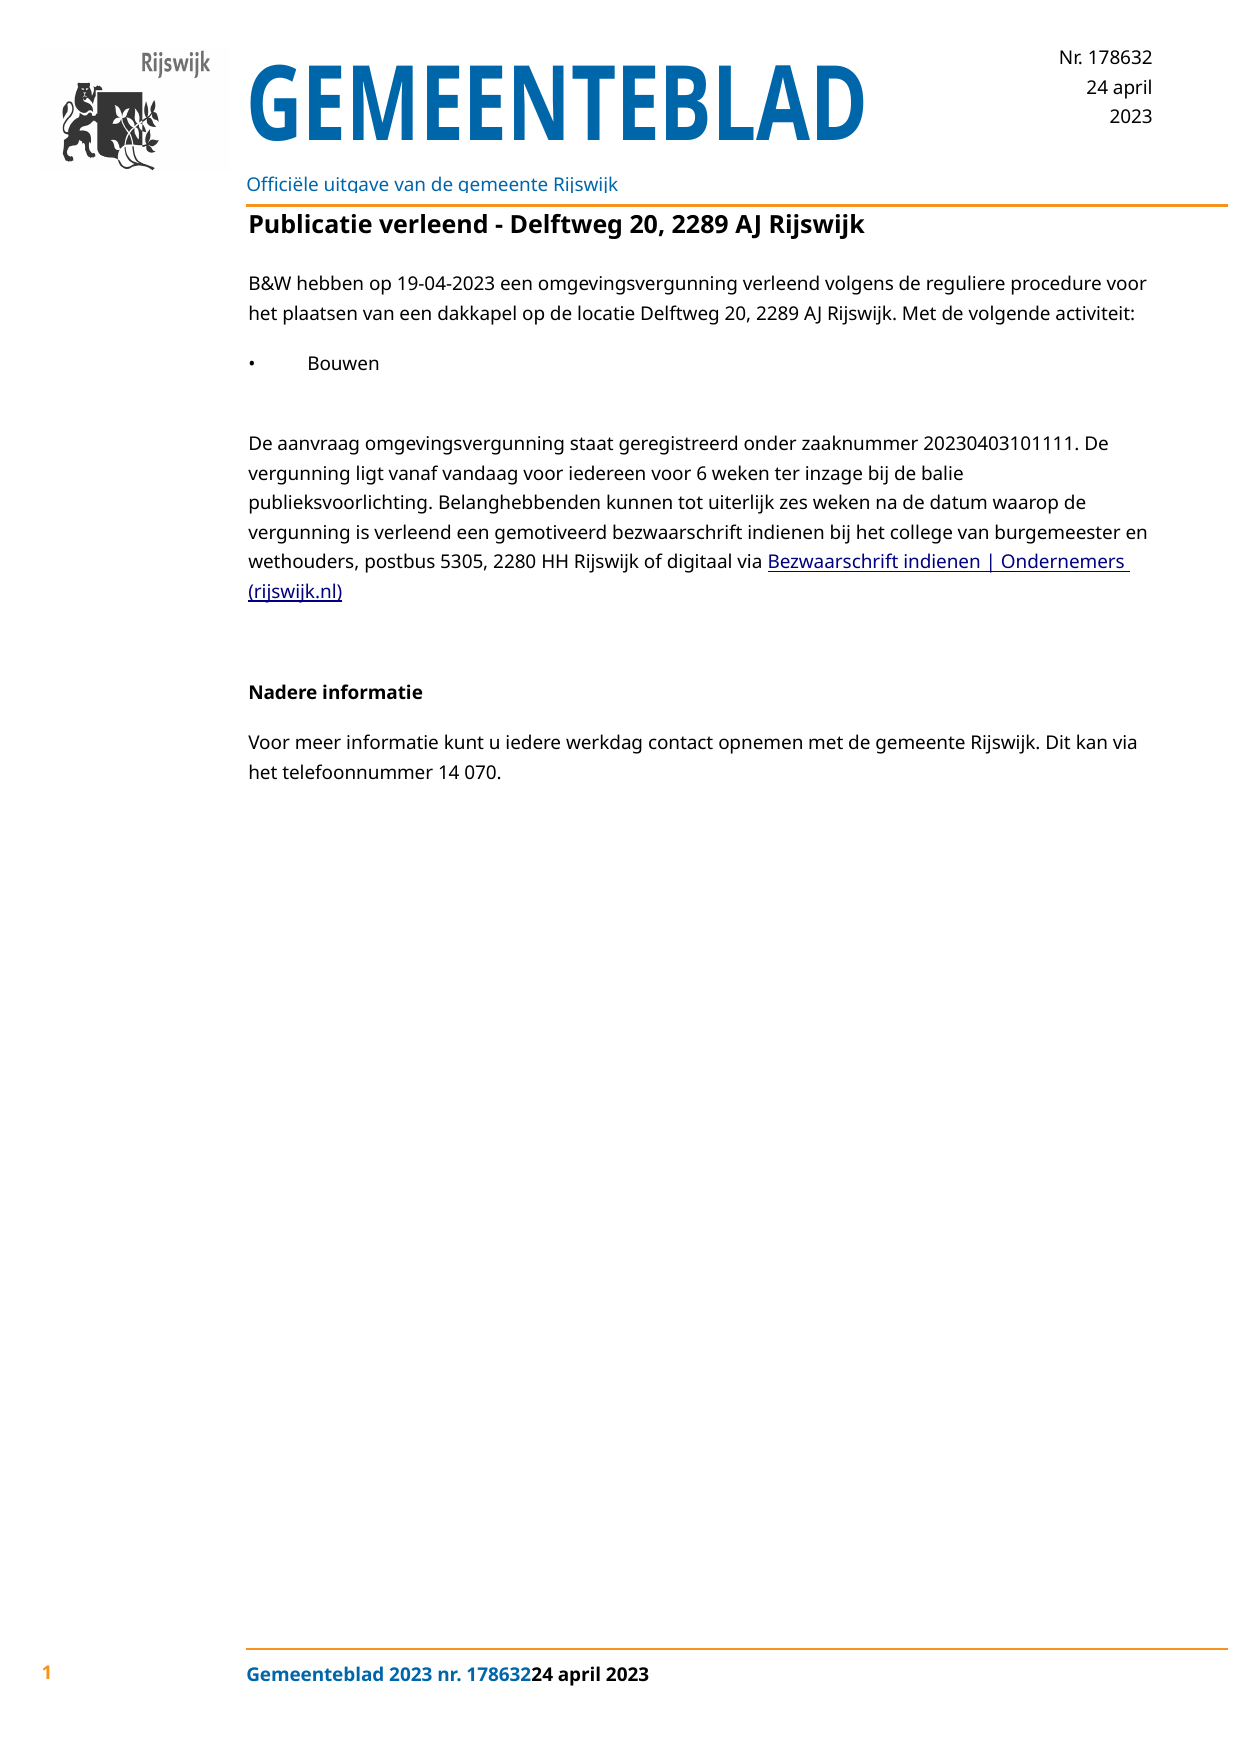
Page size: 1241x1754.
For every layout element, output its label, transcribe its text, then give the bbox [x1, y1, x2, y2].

picture [41, 47, 231, 172]
text B&W hebben op 19-04-2023 een omgevingsvergunning verleend volgens de reguliere procedure voor het plaatsen van een dakkapel op de locatie Delftweg 20, 2289 AJ Rijswijk. Met de volgende activiteit: [248, 270, 1152, 326]
text Nadere informatie [248, 679, 1152, 705]
text Voor meer informatie kunt u iedere werkdag contact opnemen met de gemeente Rijswijk. Dit kan via het telefoonnummer 14 070. [248, 729, 1152, 785]
text Publicatie verleend - Delftweg 20, 2289 AJ Rijswijk [248, 207, 1152, 241]
text De aanvraag omgevingsvergunning staat geregistreerd onder zaaknummer 20230403101111. De vergunning ligt vanaf vandaag voor iedereen voor 6 weken ter inzage bij de balie publieksvoorlichting. Belanghebbenden kunnen tot uiterlijk zes weken na de datum waarop de vergunning is verleend een gemotiveerd bezwaarschrift indienen bij het college van burgemeester en wethouders, postbus 5305, 2280 HH Rijswijk of digitaal via Bezwaarschrift indienen | Ondernemers (rijswijk.nl) [248, 430, 1152, 604]
list Bouwen [248, 350, 1152, 376]
